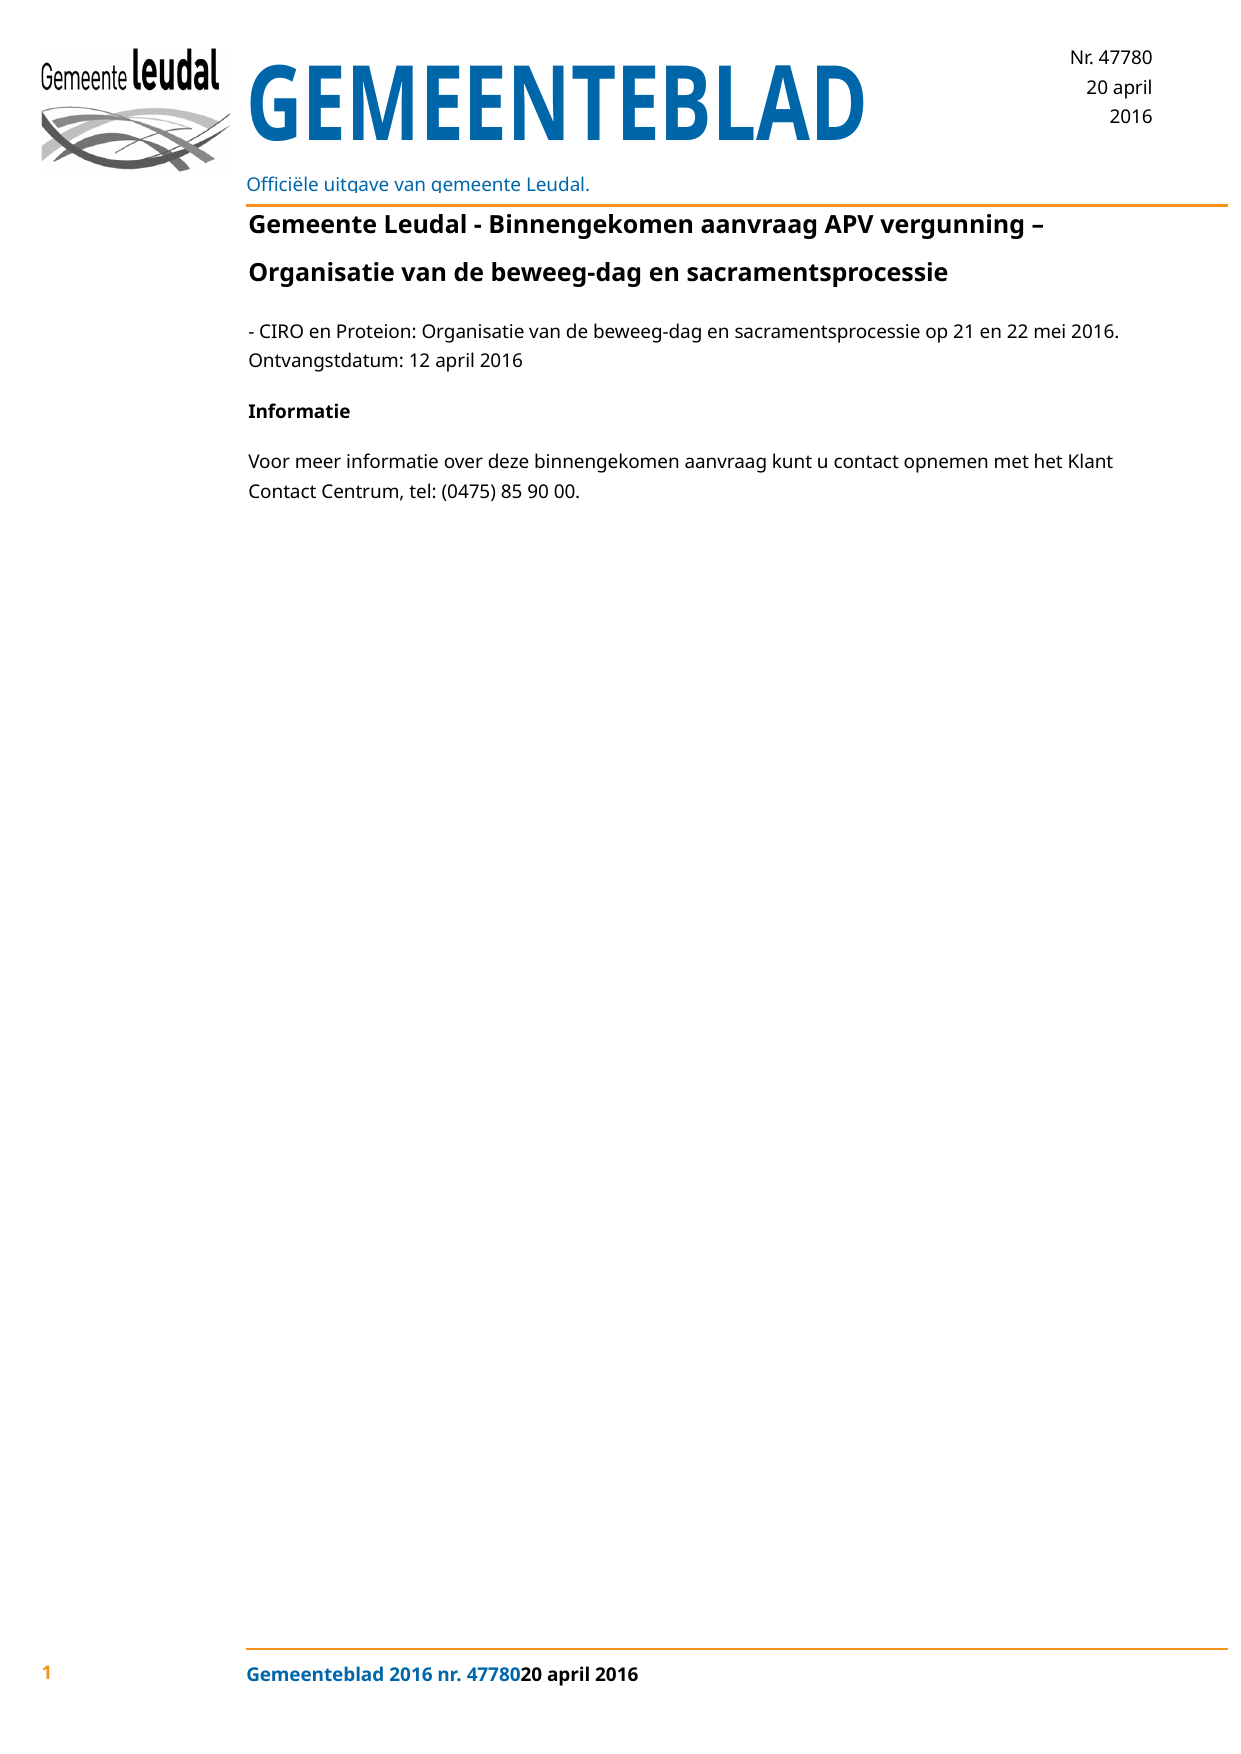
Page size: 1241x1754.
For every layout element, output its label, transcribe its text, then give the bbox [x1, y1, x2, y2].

picture [41, 47, 231, 172]
text Gemeente Leudal - Binnengekomen aanvraag APV vergunning – Organisatie van de beweeg-dag en sacramentsprocessie [248, 207, 1152, 288]
text Informatie [248, 398, 1152, 424]
text Voor meer informatie over deze binnengekomen aanvraag kunt u contact opnemen met het Klant Contact Centrum, tel: (0475) 85 90 00. [248, 448, 1152, 504]
text - CIRO en Proteion: Organisatie van de beweeg-dag en sacramentsprocessie op 21 en 22 mei 2016. Ontvangstdatum: 12 april 2016 [248, 318, 1152, 373]
